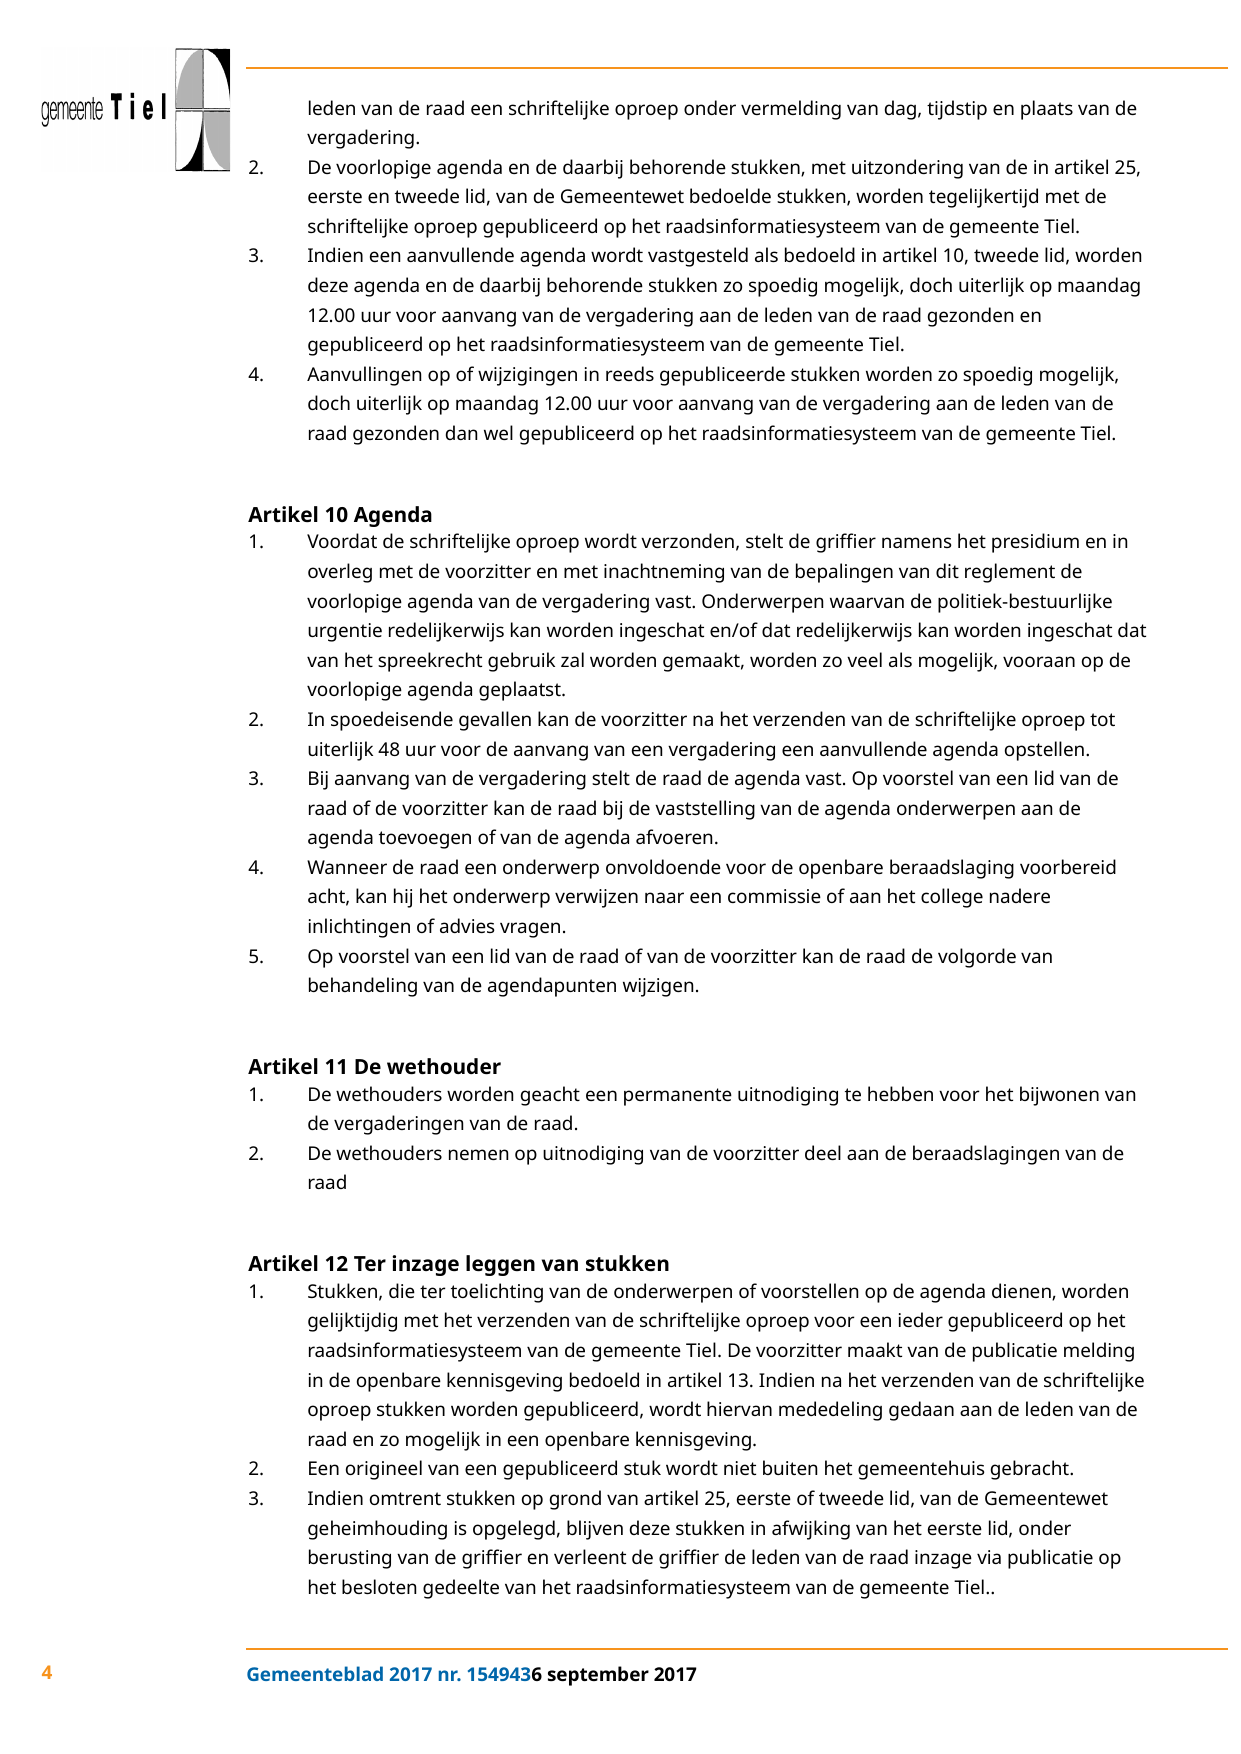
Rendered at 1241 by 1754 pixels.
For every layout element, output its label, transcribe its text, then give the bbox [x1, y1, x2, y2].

list In spoedeisende gevallen kan de voorzitter na het verzenden van de schriftelijke oproep tot uiterlijk 48 uur voor de aanvang van een vergadering een aanvullende agenda opstellen. [248, 706, 1152, 761]
text Artikel 10 Agenda [248, 500, 1152, 529]
list Indien een aanvullende agenda wordt vastgesteld als bedoeld in artikel 10, tweede lid, worden deze agenda en de daarbij behorende stukken zo spoedig mogelijk, doch uiterlijk op maandag 12.00 uur voor aanvang van de vergadering aan de leden van de raad gezonden en gepubliceerd op het raadsinformatiesysteem van de gemeente Tiel. [248, 243, 1152, 357]
text Artikel 12 Ter inzage leggen van stukken [248, 1249, 1152, 1278]
list Stukken, die ter toelichting van de onderwerpen of voorstellen op de agenda dienen, worden gelijktijdig met het verzenden van de schriftelijke oproep voor een ieder gepubliceerd op het raadsinformatiesysteem van de gemeente Tiel. De voorzitter maakt van de publicatie melding in de openbare kennisgeving bedoeld in artikel 13. Indien na het verzenden van de schriftelijke oproep stukken worden gepubliceerd, wordt hiervan mededeling gedaan aan de leden van de raad en zo mogelijk in een openbare kennisgeving. [248, 1278, 1152, 1452]
list De wethouders worden geacht een permanente uitnodiging te hebben voor het bijwonen van de vergaderingen van de raad. [248, 1081, 1152, 1136]
list De voorlopige agenda en de daarbij behorende stukken, met uitzondering van de in artikel 25, eerste en tweede lid, van de Gemeentewet bedoelde stukken, worden tegelijkertijd met de schriftelijke oproep gepubliceerd op het raadsinformatiesysteem van de gemeente Tiel. [248, 154, 1152, 239]
text Artikel 11 De wethouder [248, 1052, 1152, 1081]
list leden van de raad een schriftelijke oproep onder vermelding van dag, tijdstip en plaats van de vergadering. [248, 95, 1152, 150]
list Een origineel van een gepubliceerd stuk wordt niet buiten het gemeentehuis gebracht. [248, 1456, 1152, 1481]
picture [41, 47, 231, 172]
list De wethouders nemen op uitnodiging van de voorzitter deel aan de beraadslagingen van de raad [248, 1140, 1152, 1195]
list Bij aanvang van de vergadering stelt de raad de agenda vast. Op voorstel van een lid van de raad of de voorzitter kan de raad bij de vaststelling van de agenda onderwerpen aan de agenda toevoegen of van de agenda afvoeren. [248, 765, 1152, 850]
list Indien omtrent stukken op grond van artikel 25, eerste of tweede lid, van de Gemeentewet geheimhouding is opgelegd, blijven deze stukken in afwijking van het eerste lid, onder berusting van de griffier en verleent de griffier de leden van de raad inzage via publicatie op het besloten gedeelte van het raadsinformatiesysteem van de gemeente Tiel.. [248, 1485, 1152, 1599]
list Wanneer de raad een onderwerp onvoldoende voor de openbare beraadslaging voorbereid acht, kan hij het onderwerp verwijzen naar een commissie of aan het college nadere inlichtingen of advies vragen. [248, 854, 1152, 939]
list Aanvullingen op of wijzigingen in reeds gepubliceerde stukken worden zo spoedig mogelijk, doch uiterlijk op maandag 12.00 uur voor aanvang van de vergadering aan de leden van de raad gezonden dan wel gepubliceerd op het raadsinformatiesysteem van de gemeente Tiel. [248, 361, 1152, 446]
list Op voorstel van een lid van de raad of van de voorzitter kan de raad de volgorde van behandeling van de agendapunten wijzigen. [248, 943, 1152, 998]
list Voordat de schriftelijke oproep wordt verzonden, stelt de griffier namens het presidium en in overleg met de voorzitter en met inachtneming van de bepalingen van dit reglement de voorlopige agenda van de vergadering vast. Onderwerpen waarvan de politiek-bestuurlijke urgentie redelijkerwijs kan worden ingeschat en/of dat redelijkerwijs kan worden ingeschat dat van het spreekrecht gebruik zal worden gemaakt, worden zo veel als mogelijk, vooraan op de voorlopige agenda geplaatst. [248, 529, 1152, 702]
